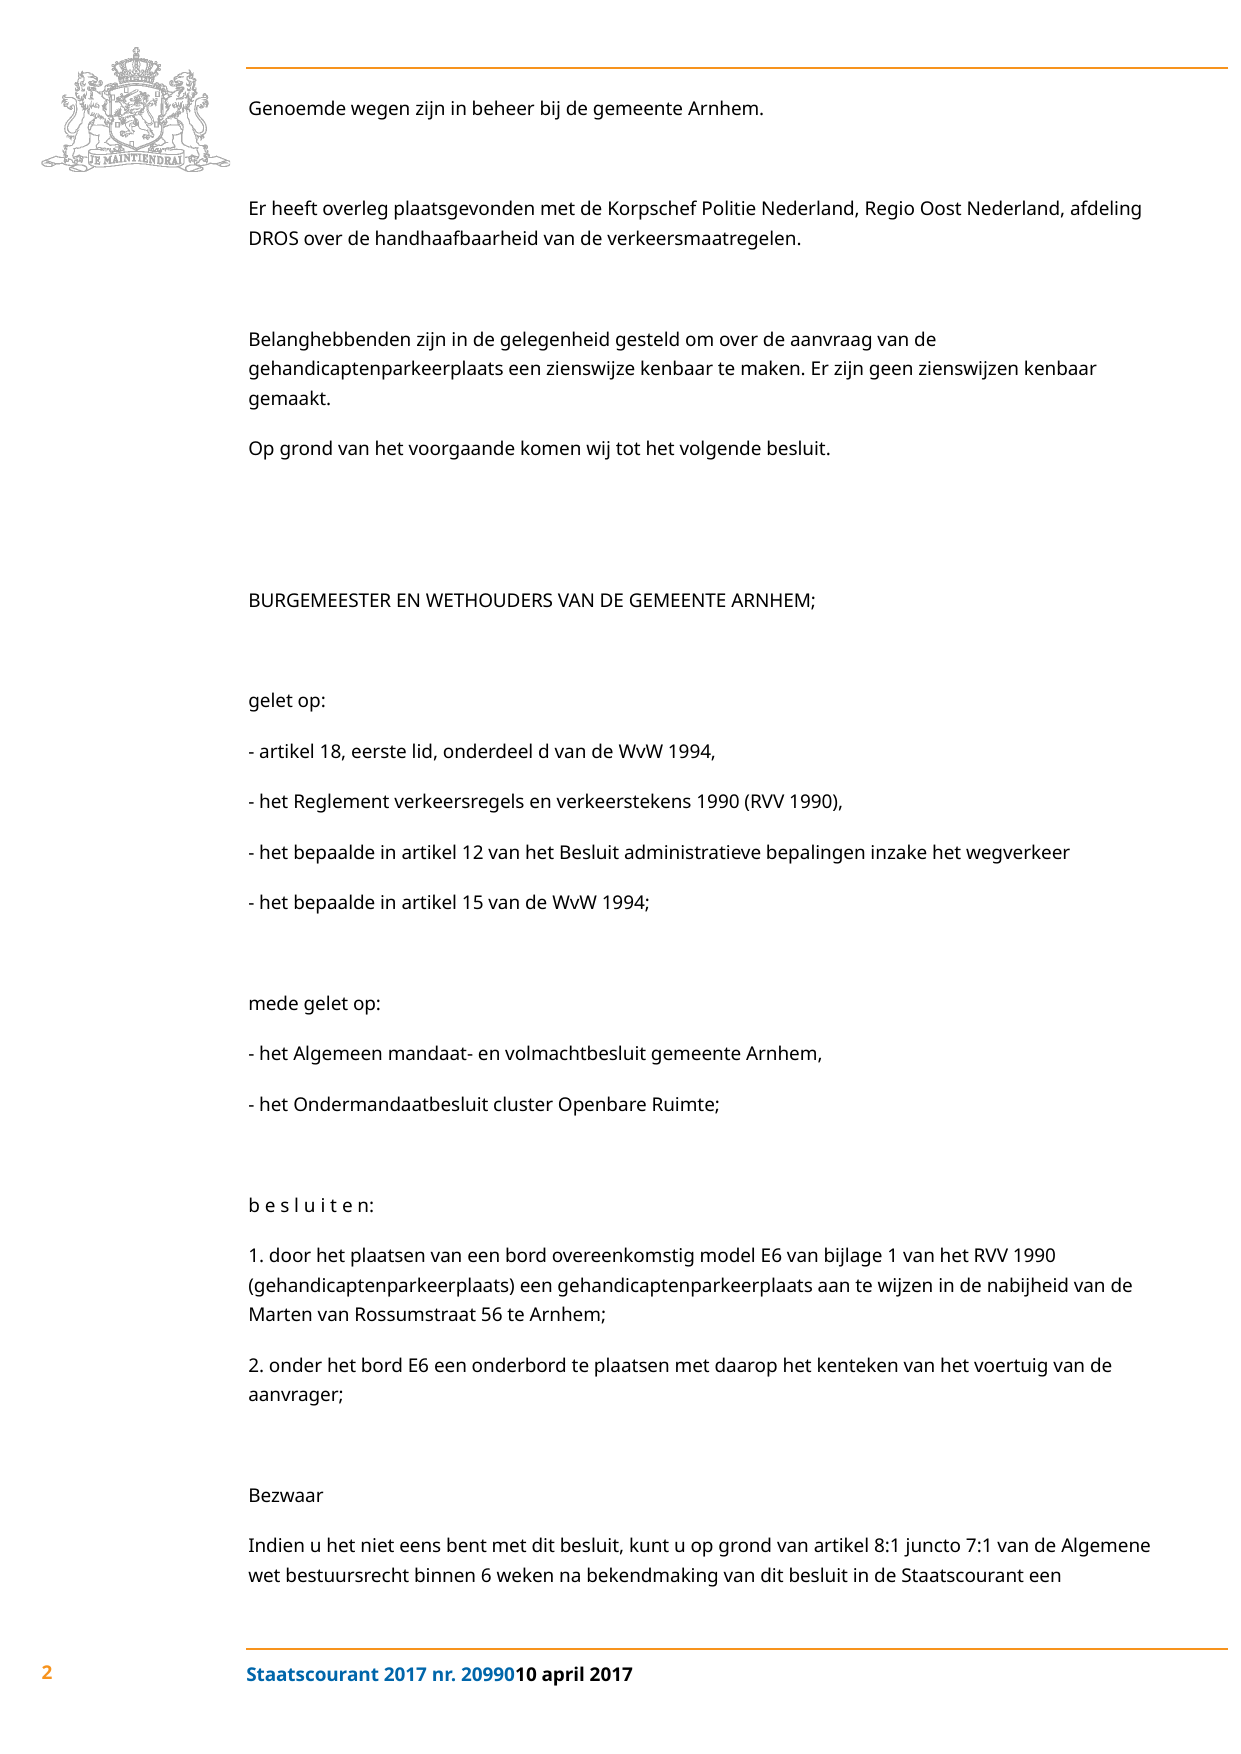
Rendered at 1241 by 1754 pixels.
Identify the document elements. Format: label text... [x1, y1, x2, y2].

text Genoemde wegen zijn in beheer bij de gemeente Arnhem. [248, 95, 1152, 121]
text gelet op: [248, 688, 1152, 713]
text 1. door het plaatsen van een bord overeenkomstig model E6 van bijlage 1 van het RVV 1990 (gehandicaptenparkeerplaats) een gehandicaptenparkeerplaats aan te wijzen in de nabijheid van de Marten van Rossumstraat 56 te Arnhem; [248, 1242, 1152, 1327]
text ‐ artikel 18, eerste lid, onderdeel d van de WvW 1994, [248, 738, 1152, 764]
text ‐ het Reglement verkeersregels en verkeerstekens 1990 (RVV 1990), [248, 788, 1152, 814]
text Bezwaar [248, 1482, 1152, 1508]
text ‐ het bepaalde in artikel 15 van de WvW 1994; [248, 889, 1152, 915]
text Indien u het niet eens bent met dit besluit, kunt u op grond van artikel 8:1 juncto 7:1 van de Algemene wet bestuursrecht binnen 6 weken na bekendmaking van dit besluit in de Staatscourant een [248, 1533, 1152, 1588]
text Belanghebbenden zijn in de gelegenheid gesteld om over de aanvraag van de gehandicaptenparkeerplaats een zienswijze kenbaar te maken. Er zijn geen zienswijzen kenbaar gemaakt. [248, 326, 1152, 411]
text ‐ het Algemeen mandaat- en volmachtbesluit gemeente Arnhem, [248, 1041, 1152, 1066]
text 2. onder het bord E6 een onderbord te plaatsen met daarop het kenteken van het voertuig van de aanvrager; [248, 1352, 1152, 1407]
text Op grond van het voorgaande komen wij tot het volgende besluit. [248, 436, 1152, 461]
text Er heeft overleg plaatsgevonden met de Korpschef Politie Nederland, Regio Oost Nederland, afdeling DROS over de handhaafbaarheid van de verkeersmaatregelen. [248, 196, 1152, 251]
text ‐ het Ondermandaatbesluit cluster Openbare Ruimte; [248, 1091, 1152, 1117]
text mede gelet op: [248, 990, 1152, 1016]
text BURGEMEESTER EN WETHOUDERS VAN DE GEMEENTE ARNHEM; [248, 587, 1152, 613]
text b e s l u i t e n: [248, 1192, 1152, 1218]
text ‐ het bepaalde in artikel 12 van het Besluit administratieve bepalingen inzake het wegverkeer [248, 839, 1152, 865]
picture [41, 47, 231, 172]
